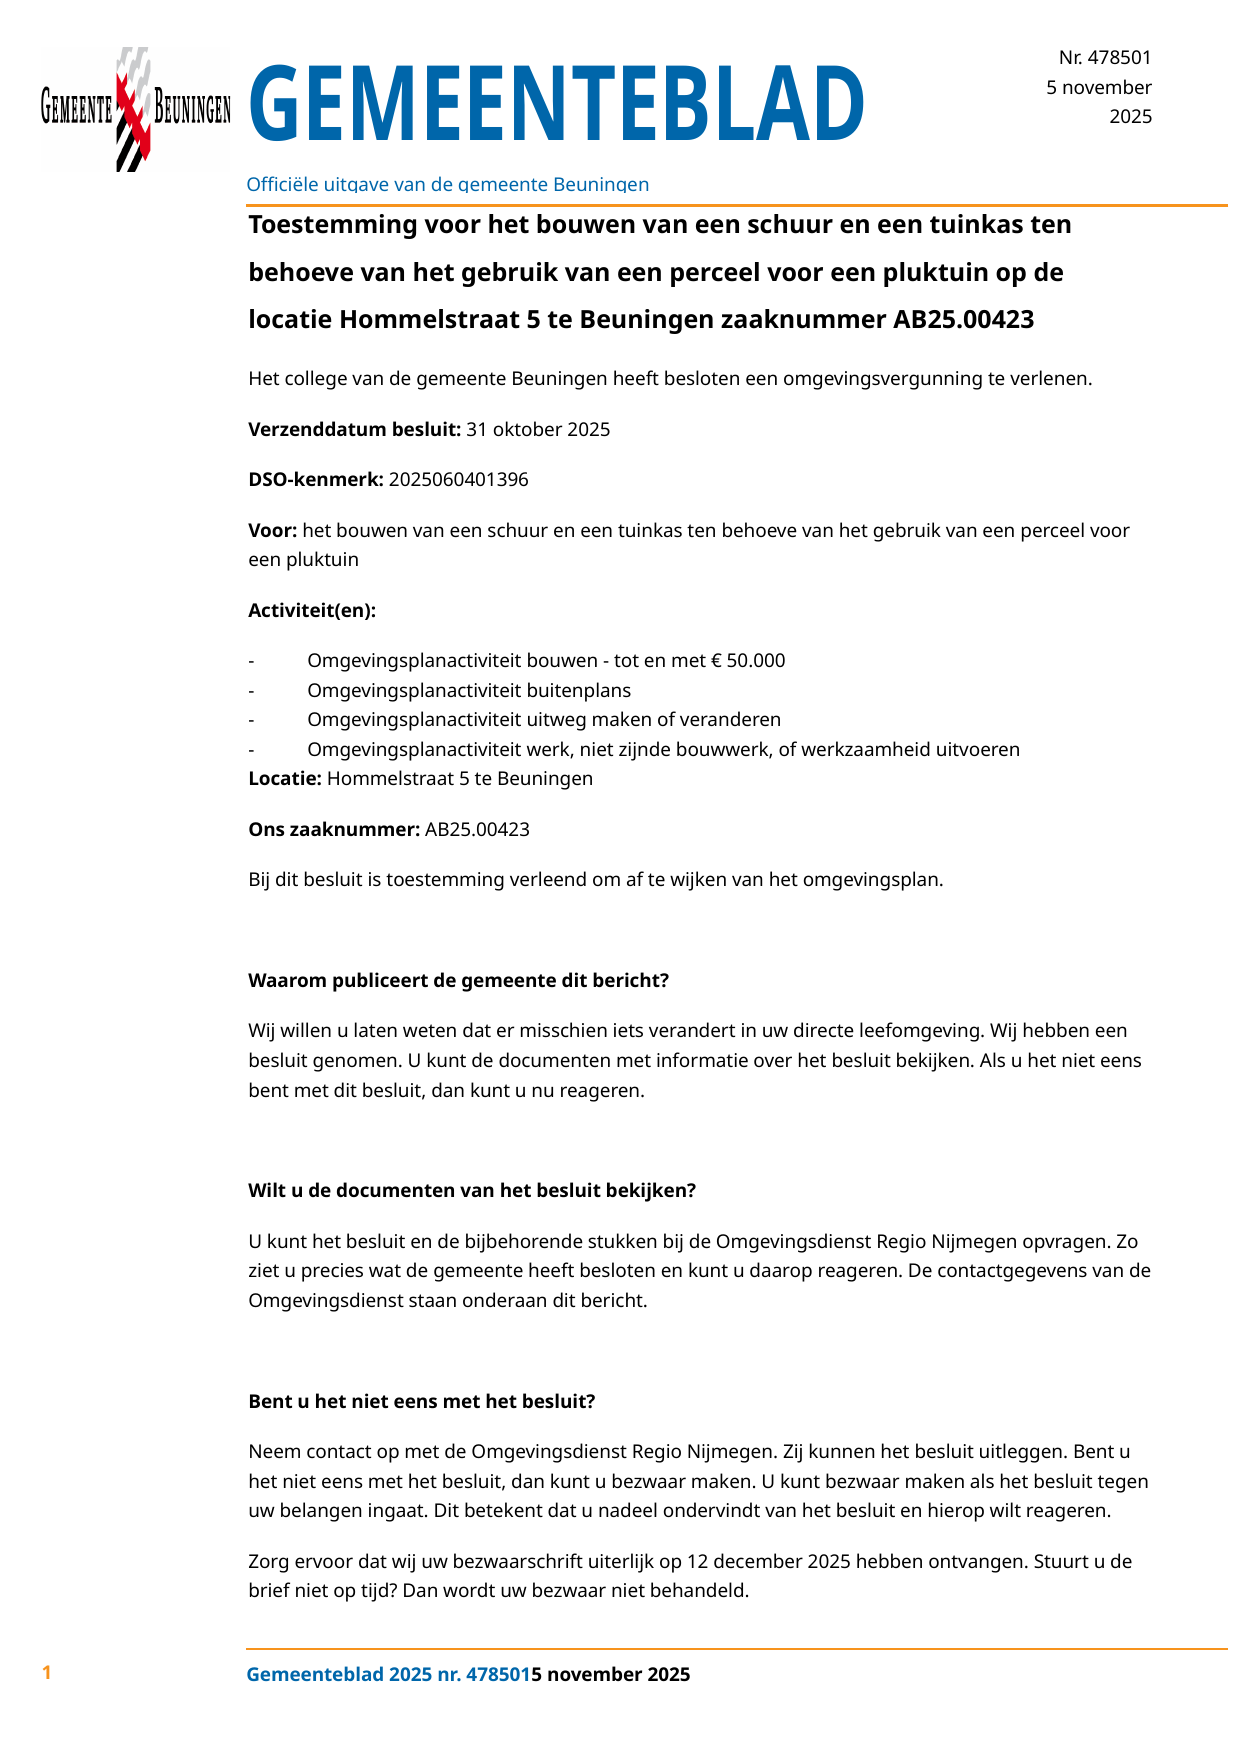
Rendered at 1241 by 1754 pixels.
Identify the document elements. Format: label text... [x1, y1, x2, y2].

text Bent u het niet eens met het besluit? [248, 1388, 1152, 1414]
text Het college van de gemeente Beuningen heeft besloten een omgevingsvergunning te verlenen. [248, 366, 1152, 391]
text Voor: het bouwen van een schuur en een tuinkas ten behoeve van het gebruik van een perceel voor een pluktuin [248, 517, 1152, 572]
list Omgevingsplanactiviteit bouwen - tot en met € 50.000 [248, 647, 1152, 673]
text U kunt het besluit en de bijbehorende stukken bij de Omgevingsdienst Regio Nijmegen opvragen. Zo ziet u precies wat de gemeente heeft besloten en kunt u daarop reageren. De contactgegevens van de Omgevingsdienst staan onderaan dit bericht. [248, 1228, 1152, 1313]
text Wij willen u laten weten dat er misschien iets verandert in uw directe leefomgeving. Wij hebben een besluit genomen. U kunt de documenten met informatie over het besluit bekijken. Als u het niet eens bent met dit besluit, dan kunt u nu reageren. [248, 1018, 1152, 1102]
text Zorg ervoor dat wij uw bezwaarschrift uiterlijk op 12 december 2025 hebben ontvangen. Stuurt u de brief niet op tijd? Dan wordt uw bezwaar niet behandeld. [248, 1548, 1152, 1603]
text Locatie: Hommelstraat 5 te Beuningen [248, 766, 1152, 791]
picture [41, 47, 231, 172]
text Toestemming voor het bouwen van een schuur en een tuinkas ten behoeve van het gebruik van een perceel voor een pluktuin op de locatie Hommelstraat 5 te Beuningen zaaknummer AB25.00423 [248, 207, 1152, 336]
text Neem contact op met de Omgevingsdienst Regio Nijmegen. Zij kunnen het besluit uitleggen. Bent u het niet eens met het besluit, dan kunt u bezwaar maken. U kunt bezwaar maken als het besluit tegen uw belangen ingaat. Dit betekent dat u nadeel ondervindt van het besluit en hierop wilt reageren. [248, 1438, 1152, 1523]
text DSO-kenmerk: 2025060401396 [248, 466, 1152, 492]
text Activiteit(en): [248, 597, 1152, 622]
text Verzenddatum besluit: 31 oktober 2025 [248, 416, 1152, 442]
list Omgevingsplanactiviteit werk, niet zijnde bouwwerk, of werkzaamheid uitvoeren [248, 736, 1152, 762]
list Omgevingsplanactiviteit uitweg maken of veranderen [248, 706, 1152, 732]
text Bij dit besluit is toestemming verleend om af te wijken van het omgevingsplan. [248, 866, 1152, 892]
list Omgevingsplanactiviteit buitenplans [248, 677, 1152, 702]
text Waarom publiceert de gemeente dit bericht? [248, 967, 1152, 993]
text Wilt u de documenten van het besluit bekijken? [248, 1178, 1152, 1203]
text Ons zaaknummer: AB25.00423 [248, 816, 1152, 842]
